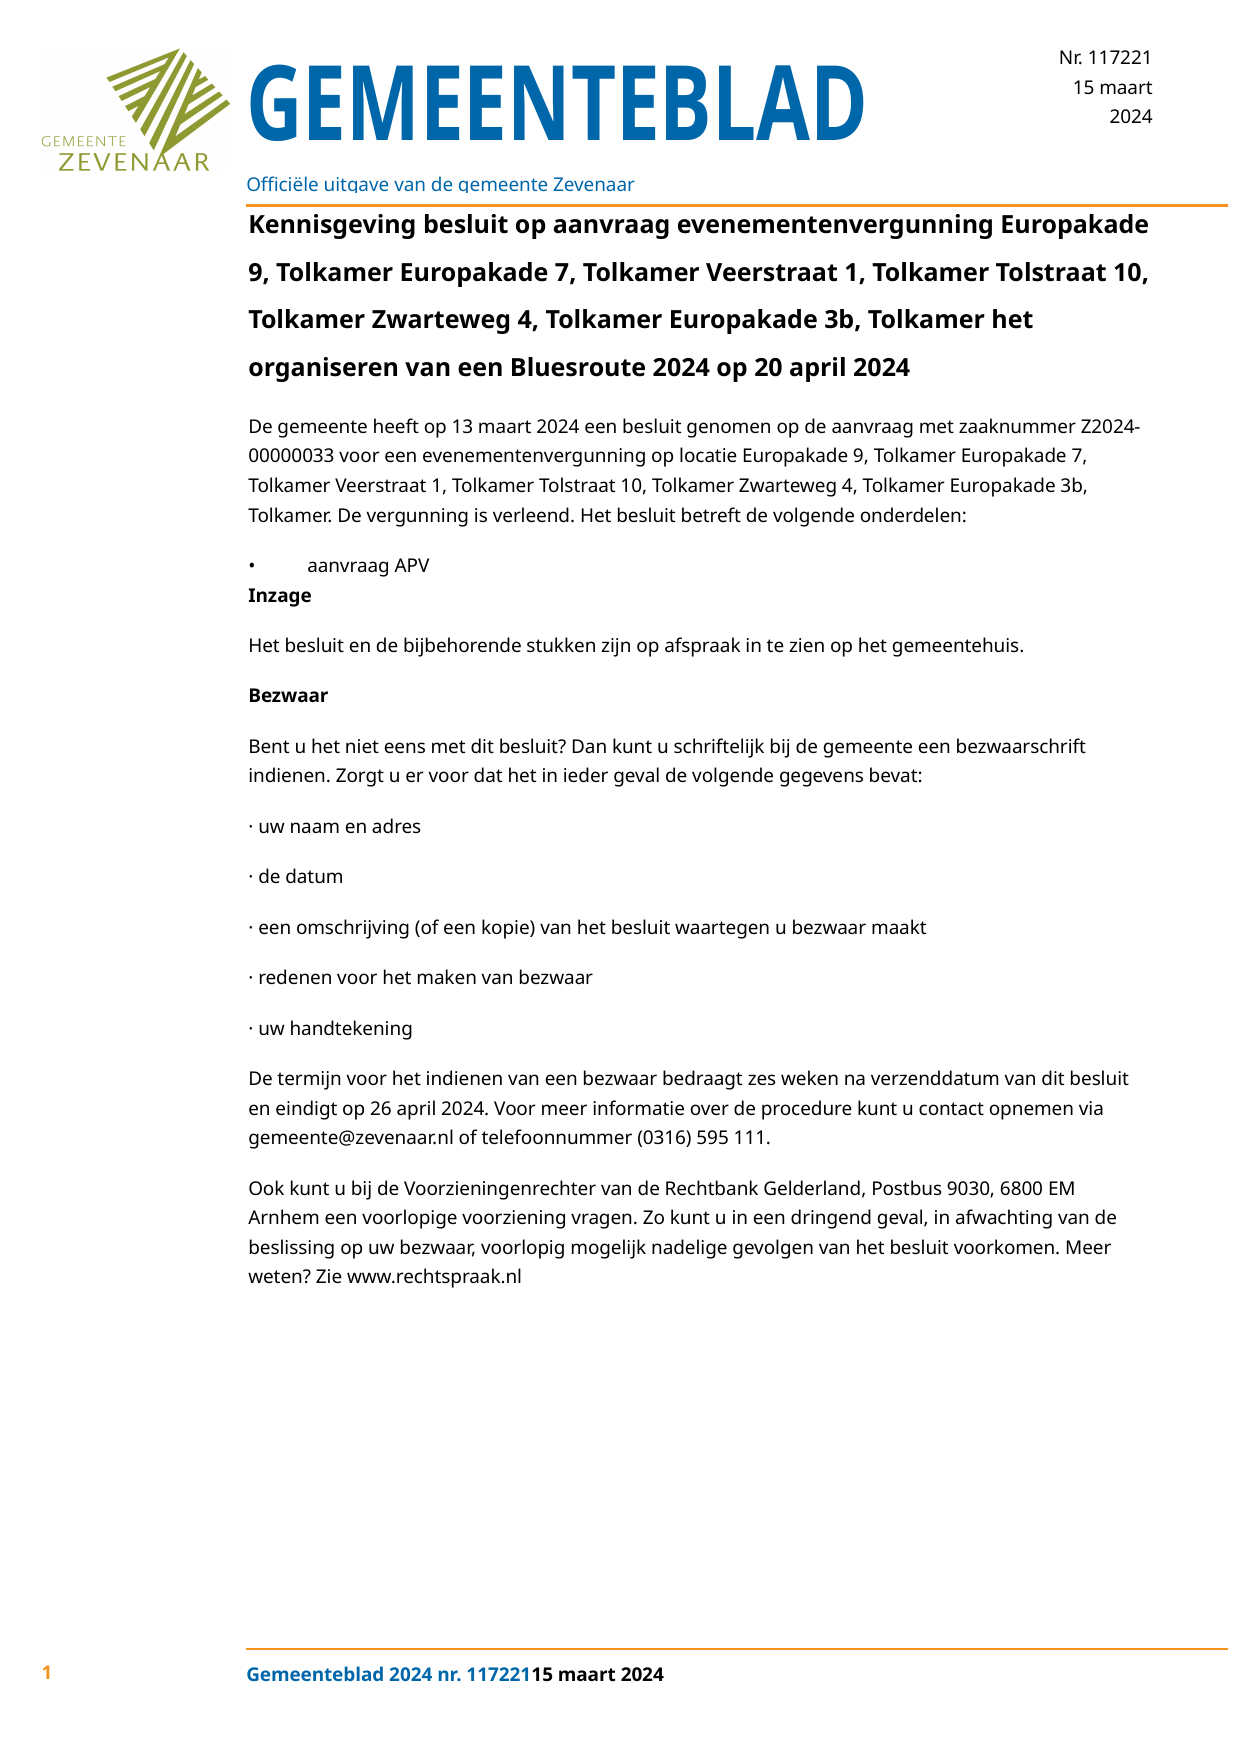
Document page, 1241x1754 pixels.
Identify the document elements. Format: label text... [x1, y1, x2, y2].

picture [41, 47, 231, 172]
text Inzage [248, 582, 1152, 608]
text Bezwaar [248, 683, 1152, 708]
text · een omschrijving (of een kopie) van het besluit waartegen u bezwaar maakt [248, 914, 1152, 940]
text Ook kunt u bij de Voorzieningenrechter van de Rechtbank Gelderland, Postbus 9030, 6800 EM Arnhem een voorlopige voorziening vragen. Zo kunt u in een dringend geval, in afwachting van de beslissing op uw bezwaar, voorlopig mogelijk nadelige gevolgen van het besluit voorkomen. Meer weten? Zie www.rechtspraak.nl [248, 1175, 1152, 1289]
text · uw handtekening [248, 1015, 1152, 1041]
text Bent u het niet eens met dit besluit? Dan kunt u schriftelijk bij de gemeente een bezwaarschrift indienen. Zorgt u er voor dat het in ieder geval de volgende gegevens bevat: [248, 733, 1152, 788]
text Kennisgeving besluit op aanvraag evenementenvergunning Europakade 9, Tolkamer Europakade 7, Tolkamer Veerstraat 1, Tolkamer Tolstraat 10, Tolkamer Zwarteweg 4, Tolkamer Europakade 3b, Tolkamer het organiseren van een Bluesroute 2024 op 20 april 2024 [248, 207, 1152, 384]
text De gemeente heeft op 13 maart 2024 een besluit genomen op de aanvraag met zaaknummer Z2024-00000033 voor een evenementenvergunning op locatie Europakade 9, Tolkamer Europakade 7, Tolkamer Veerstraat 1, Tolkamer Tolstraat 10, Tolkamer Zwarteweg 4, Tolkamer Europakade 3b, Tolkamer. De vergunning is verleend. Het besluit betreft de volgende onderdelen: [248, 413, 1152, 528]
list aanvraag APV [248, 552, 1152, 578]
text · uw naam en adres [248, 813, 1152, 839]
text · redenen voor het maken van bezwaar [248, 964, 1152, 990]
text · de datum [248, 863, 1152, 889]
text De termijn voor het indienen van een bezwaar bedraagt zes weken na verzenddatum van dit besluit en eindigt op 26 april 2024. Voor meer informatie over de procedure kunt u contact opnemen via gemeente@zevenaar.nl of telefoonnummer (0316) 595 111. [248, 1065, 1152, 1150]
text Het besluit en de bijbehorende stukken zijn op afspraak in te zien op het gemeentehuis. [248, 632, 1152, 658]
